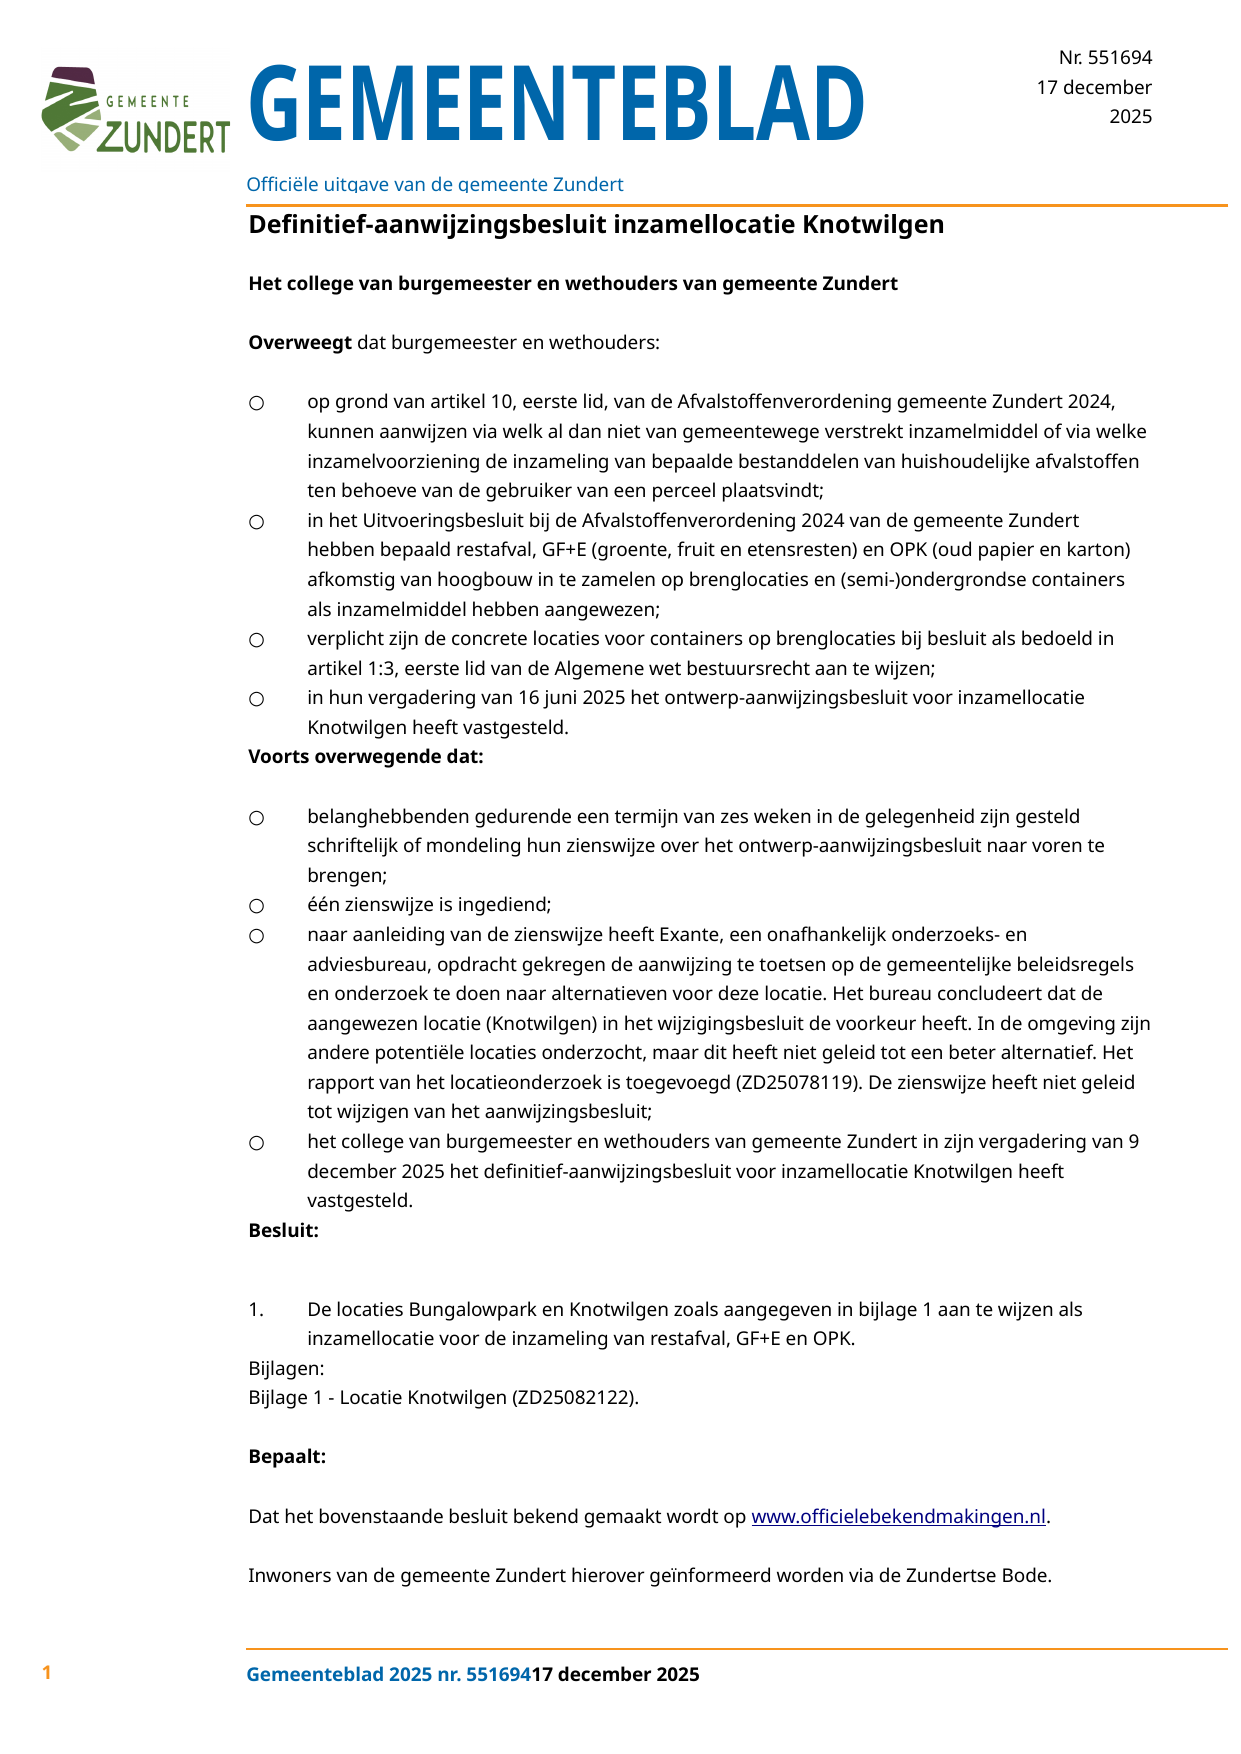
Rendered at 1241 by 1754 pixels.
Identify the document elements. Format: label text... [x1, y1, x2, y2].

list belanghebbenden gedurende een termijn van zes weken in de gelegenheid zijn gesteld schriftelijk of mondeling hun zienswijze over het ontwerp-aanwijzingsbesluit naar voren te brengen; [248, 803, 1152, 888]
text Bepaalt: [248, 1444, 1152, 1469]
text Dat het bovenstaande besluit bekend gemaakt wordt op www.officielebekendmakingen.nl. [248, 1503, 1152, 1529]
list in het Uitvoeringsbesluit bij de Afvalstoffenverordening 2024 van de gemeente Zundert hebben bepaald restafval, GF+E (groente, fruit en etensresten) en OPK (oud papier en karton) afkomstig van hoogbouw in te zamelen op brenglocaties en (semi-)ondergrondse containers als inzamelmiddel hebben aangewezen; [248, 507, 1152, 621]
list één zienswijze is ingediend; [248, 892, 1152, 917]
text Overweegt dat burgemeester en wethouders: [248, 329, 1152, 355]
list De locaties Bungalowpark en Knotwilgen zoals aangegeven in bijlage 1 aan te wijzen als inzamellocatie voor de inzameling van restafval, GF+E en OPK. [248, 1296, 1152, 1351]
list verplicht zijn de concrete locaties voor containers op brenglocaties bij besluit als bedoeld in artikel 1:3, eerste lid van de Algemene wet bestuursrecht aan te wijzen; [248, 625, 1152, 681]
list in hun vergadering van 16 juni 2025 het ontwerp-aanwijzingsbesluit voor inzamellocatie Knotwilgen heeft vastgesteld. [248, 684, 1152, 740]
text Het college van burgemeester en wethouders van gemeente Zundert [248, 270, 1152, 296]
text Besluit: [248, 1217, 1152, 1243]
text Inwoners van de gemeente Zundert hierover geïnformeerd worden via de Zundertse Bode. [248, 1562, 1152, 1588]
text Voorts overwegende dat: [248, 744, 1152, 769]
picture [41, 47, 231, 172]
text Bijlagen: [248, 1355, 1152, 1381]
list naar aanleiding van de zienswijze heeft Exante, een onafhankelijk onderzoeks- en adviesbureau, opdracht gekregen de aanwijzing te toetsen op de gemeentelijke beleidsregels en onderzoek te doen naar alternatieven voor deze locatie. Het bureau concludeert dat de aangewezen locatie (Knotwilgen) in het wijzigingsbesluit de voorkeur heeft. In de omgeving zijn andere potentiële locaties onderzocht, maar dit heeft niet geleid tot een beter alternatief. Het rapport van het locatieonderzoek is toegevoegd (ZD25078119). De zienswijze heeft niet geleid tot wijzigen van het aanwijzingsbesluit; [248, 921, 1152, 1124]
text Bijlage 1 - Locatie Knotwilgen (ZD25082122). [248, 1384, 1152, 1410]
list op grond van artikel 10, eerste lid, van de Afvalstoffenverordening gemeente Zundert 2024, kunnen aanwijzen via welk al dan niet van gemeentewege verstrekt inzamelmiddel of via welke inzamelvoorziening de inzameling van bepaalde bestanddelen van huishoudelijke afvalstoffen ten behoeve van de gebruiker van een perceel plaatsvindt; [248, 389, 1152, 503]
text Definitief-aanwijzingsbesluit inzamellocatie Knotwilgen [248, 207, 1152, 241]
list het college van burgemeester en wethouders van gemeente Zundert in zijn vergadering van 9 december 2025 het definitief-aanwijzingsbesluit voor inzamellocatie Knotwilgen heeft vastgesteld. [248, 1128, 1152, 1213]
